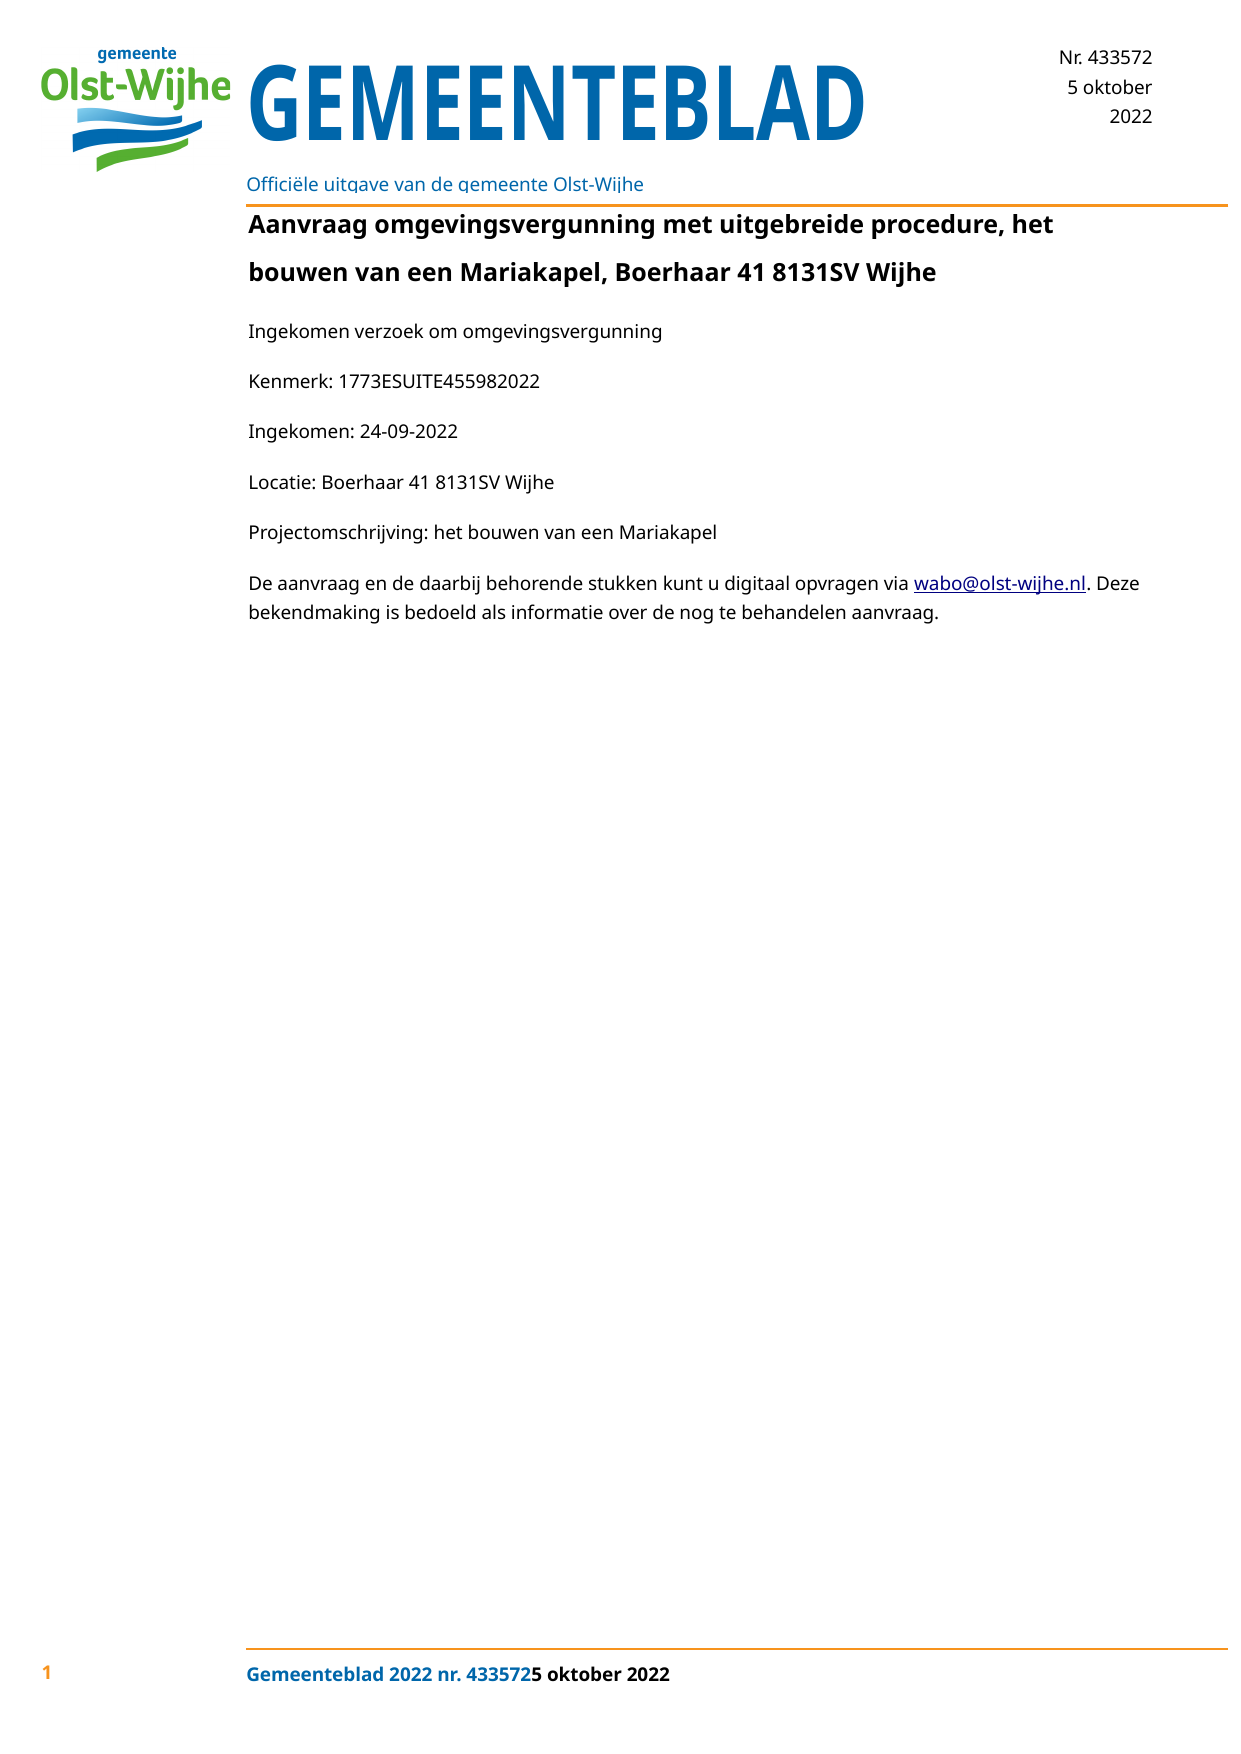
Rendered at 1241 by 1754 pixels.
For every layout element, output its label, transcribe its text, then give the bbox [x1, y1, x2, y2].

text Ingekomen: 24-09-2022 [248, 419, 1152, 444]
text Aanvraag omgevingsvergunning met uitgebreide procedure, het bouwen van een Mariakapel, Boerhaar 41 8131SV Wijhe [248, 207, 1152, 288]
text Projectomschrijving: het bouwen van een Mariakapel [248, 519, 1152, 545]
text De aanvraag en de daarbij behorende stukken kunt u digitaal opvragen via wabo@olst-wijhe.nl. Deze bekendmaking is bedoeld als informatie over de nog te behandelen aanvraag. [248, 570, 1152, 625]
text Kenmerk: 1773ESUITE455982022 [248, 368, 1152, 394]
text Ingekomen verzoek om omgevingsvergunning [248, 318, 1152, 344]
picture [41, 47, 231, 172]
text Locatie: Boerhaar 41 8131SV Wijhe [248, 469, 1152, 495]
